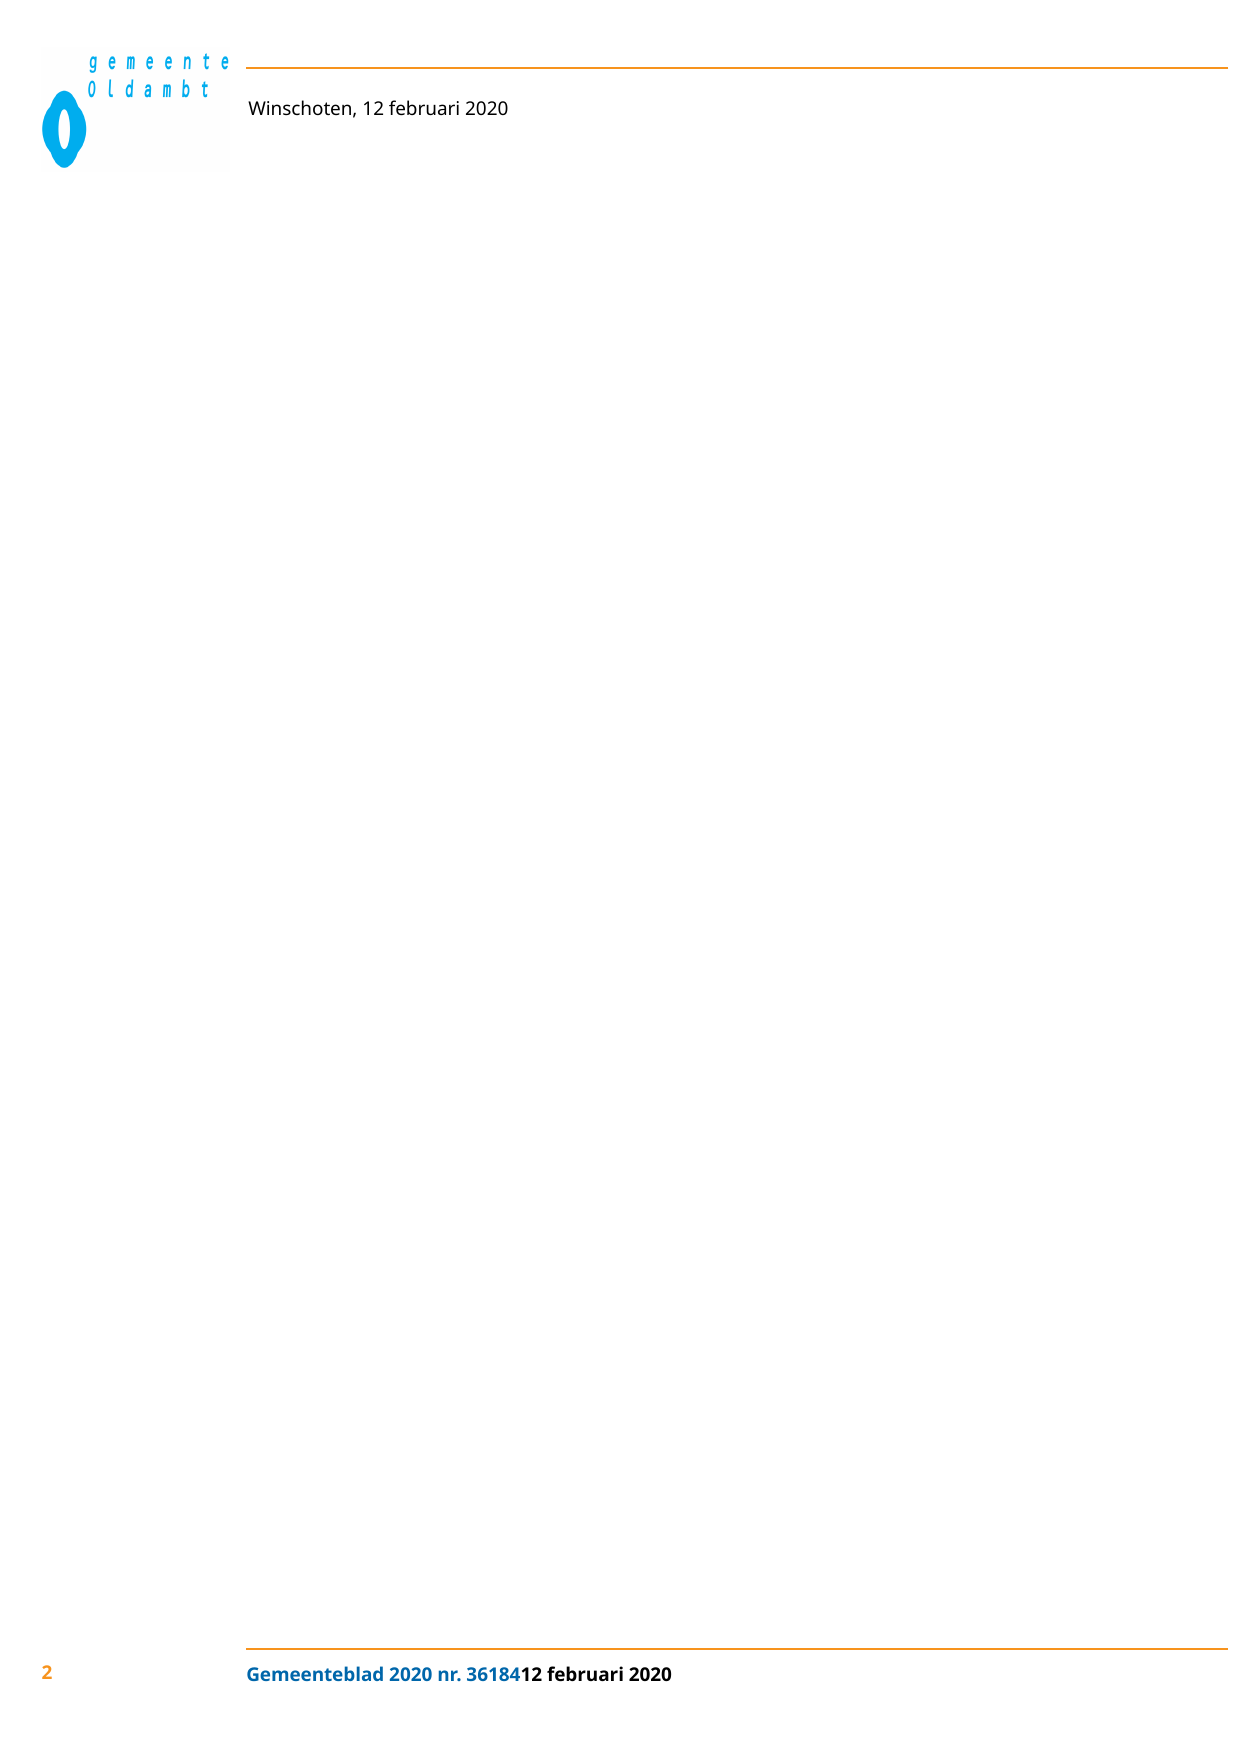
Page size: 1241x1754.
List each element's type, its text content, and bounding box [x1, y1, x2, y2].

picture [41, 47, 231, 172]
text Winschoten, 12 februari 2020 [248, 95, 1152, 121]
